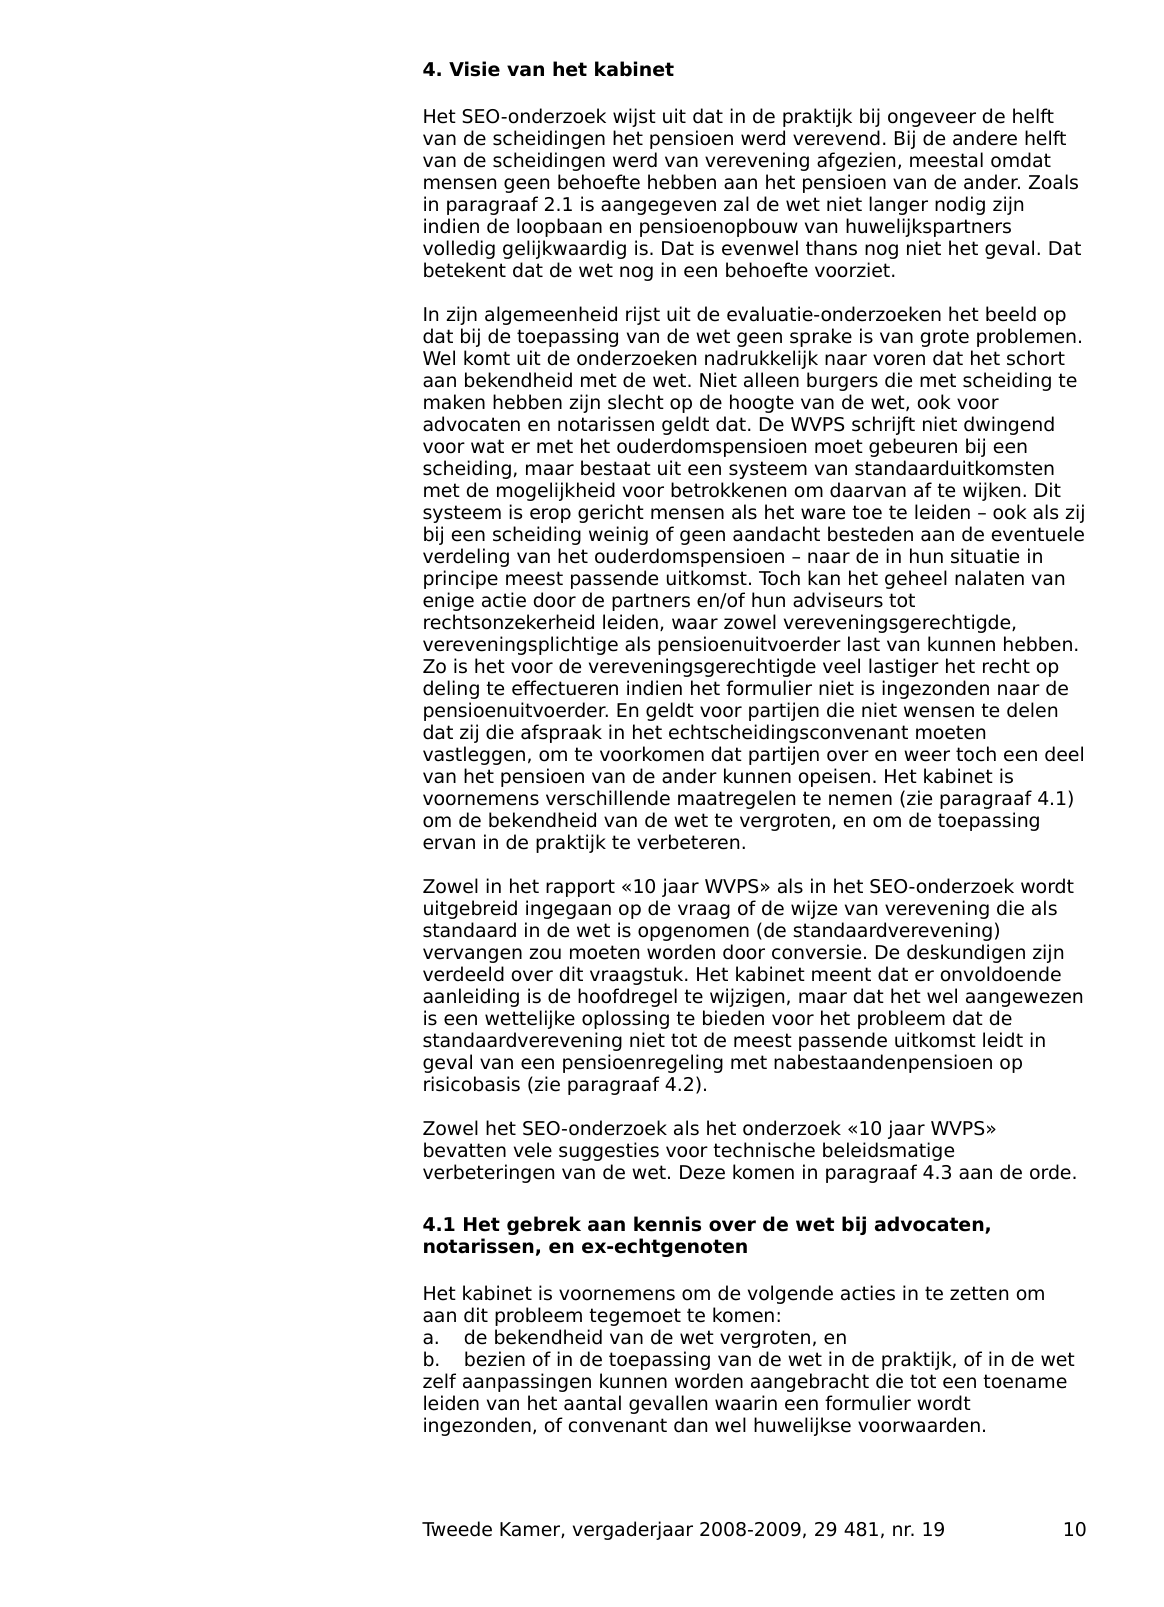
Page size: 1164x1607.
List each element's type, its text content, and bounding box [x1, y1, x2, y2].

subtitle 4. Visie van het kabinet [422, 59, 1087, 81]
subtitle 4.1 Het gebrek aan kennis over de wet bij advocaten, notarissen, en ex-echtgenoten [422, 1214, 1087, 1258]
text Het kabinet is voornemens om de volgende acties in te zetten om aan dit probleem tegemoet te komen: [422, 1283, 1087, 1327]
text Zowel het SEO-onderzoek als het onderzoek «10 jaar WVPS» bevatten vele suggesties voor technische beleidsmatige verbeteringen van de wet. Deze komen in paragraaf 4.3 aan de orde. [422, 1118, 1087, 1184]
text a. de bekendheid van de wet vergroten, en [422, 1327, 1087, 1348]
text zelf aanpassingen kunnen worden aangebracht die tot een toename leiden van het aantal gevallen waarin een formulier wordt ingezonden, of convenant dan wel huwelijkse voorwaarden. [422, 1371, 1087, 1436]
text Zowel in het rapport «10 jaar WVPS» als in het SEO-onderzoek wordt uitgebreid ingegaan op de vraag of de wijze van verevening die als standaard in de wet is opgenomen (de standaardverevening) vervangen zou moeten worden door conversie. De deskundigen zijn verdeeld over dit vraagstuk. Het kabinet meent dat er onvoldoende aanleiding is de hoofdregel te wijzigen, maar dat het wel aangewezen is een wettelijke oplossing te bieden voor het probleem dat de standaardverevening niet tot de meest passende uitkomst leidt in geval van een pensioenregeling met nabestaandenpensioen op risicobasis (zie paragraaf 4.2). [422, 876, 1087, 1096]
text In zijn algemeenheid rijst uit de evaluatie-onderzoeken het beeld op dat bij de toepassing van de wet geen sprake is van grote problemen. Wel komt uit de onderzoeken nadrukkelijk naar voren dat het schort aan bekendheid met de wet. Niet alleen burgers die met scheiding te maken hebben zijn slecht op de hoogte van de wet, ook voor advocaten en notarissen geldt dat. De WVPS schrijft niet dwingend voor wat er met het ouderdomspensioen moet gebeuren bij een scheiding, maar bestaat uit een systeem van standaarduitkomsten met de mogelijkheid voor betrokkenen om daarvan af te wijken. Dit systeem is erop gericht mensen als het ware toe te leiden – ook als zij bij een scheiding weinig of geen aandacht besteden aan de eventuele verdeling van het ouderdomspensioen – naar de in hun situatie in principe meest passende uitkomst. Toch kan het geheel nalaten van enige actie door de partners en/of hun adviseurs tot rechtsonzekerheid leiden, waar zowel vereveningsgerechtigde, vereveningsplichtige als pensioenuitvoerder last van kunnen hebben. Zo is het voor de vereveningsgerechtigde veel lastiger het recht op deling te effectueren indien het formulier niet is ingezonden naar de pensioenuitvoerder. En geldt voor partijen die niet wensen te delen dat zij die afspraak in het echtscheidingsconvenant moeten vastleggen, om te voorkomen dat partijen over en weer toch een deel van het pensioen van de ander kunnen opeisen. Het kabinet is voornemens verschillende maatregelen te nemen (zie paragraaf 4.1) om de bekendheid van de wet te vergroten, en om de toepassing ervan in de praktijk te verbeteren. [422, 304, 1087, 853]
text Het SEO-onderzoek wijst uit dat in de praktijk bij ongeveer de helft van de scheidingen het pensioen werd verevend. Bij de andere helft van de scheidingen werd van verevening afgezien, meestal omdat mensen geen behoefte hebben aan het pensioen van de ander. Zoals in paragraaf 2.1 is aangegeven zal de wet niet langer nodig zijn indien de loopbaan en pensioenopbouw van huwelijkspartners volledig gelijkwaardig is. Dat is evenwel thans nog niet het geval. Dat betekent dat de wet nog in een behoefte voorziet. [422, 106, 1087, 282]
text b. bezien of in de toepassing van de wet in de praktijk, of in de wet [422, 1348, 1087, 1371]
